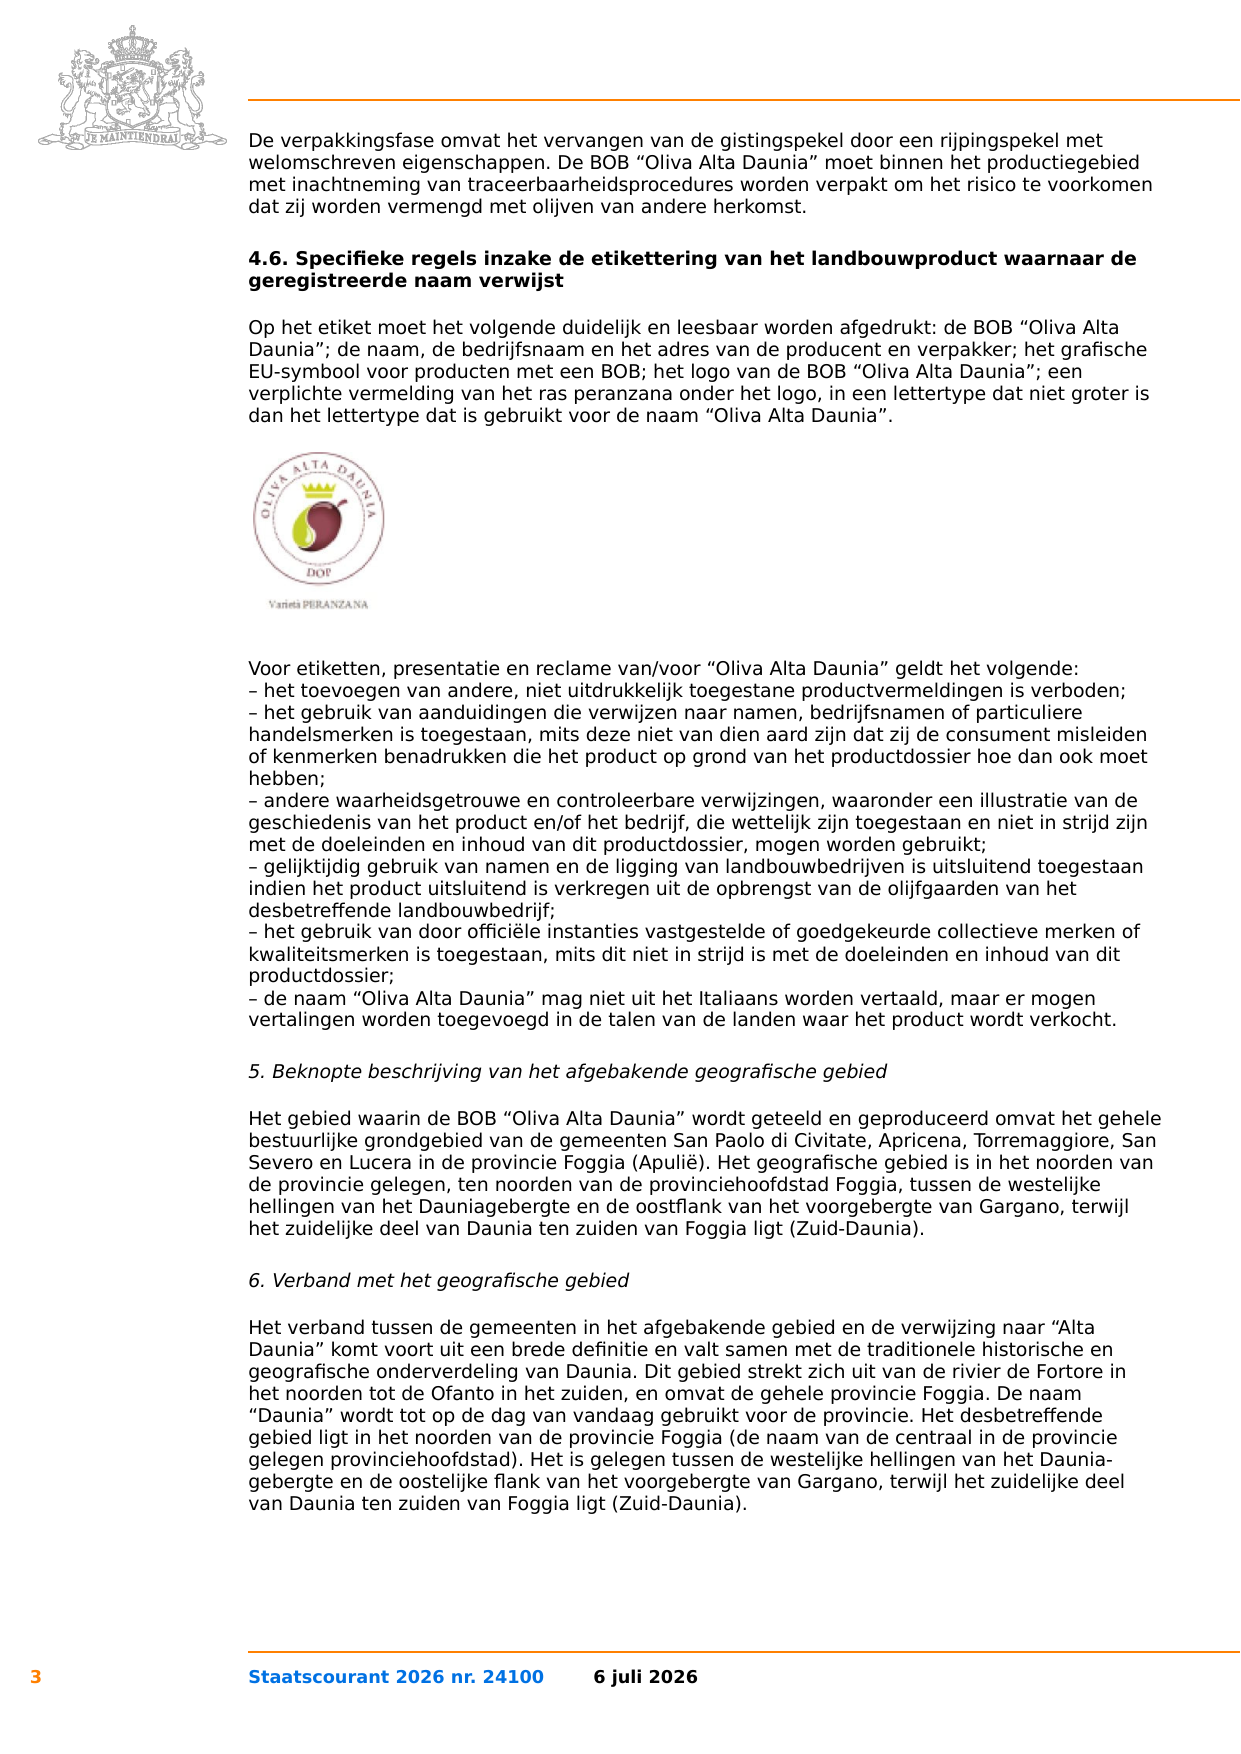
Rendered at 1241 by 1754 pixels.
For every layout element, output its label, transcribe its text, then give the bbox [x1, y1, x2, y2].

text – het gebruik van door officiële instanties vastgestelde of goedgekeurde collectieve merken of kwaliteitsmerken is toegestaan, mits dit niet in strijd is met de doeleinden en inhoud van dit productdossier; [248, 921, 1163, 987]
text Op het etiket moet het volgende duidelijk en leesbaar worden afgedrukt: de BOB “Oliva Alta Daunia”; de naam, de bedrijfsnaam en het adres van de producent en verpakker; het grafische EU-symbool voor producten met een BOB; het logo van de BOB “Oliva Alta Daunia”; een verplichte vermelding van het ras peranzana onder het logo, in een lettertype dat niet groter is dan het lettertype dat is gebruikt voor de naam “Oliva Alta Daunia”. [248, 317, 1163, 427]
text – het toevoegen van andere, niet uitdrukkelijk toegestane productvermeldingen is verboden; [248, 680, 1163, 702]
text – gelijktijdig gebruik van namen en de ligging van landbouwbedrijven is uitsluitend toegestaan indien het product uitsluitend is verkregen uit de opbrengst van de olijfgaarden van het desbetreffende landbouwbedrijf; [248, 856, 1163, 921]
text – andere waarheidsgetrouwe en controleerbare verwijzingen, waaronder een illustratie van de geschiedenis van het product en/of het bedrijf, die wettelijk zijn toegestaan en niet in strijd zijn met de doeleinden en inhoud van dit productdossier, mogen worden gebruikt; [248, 789, 1163, 856]
text Voor etiketten, presentatie en reclame van/voor “Oliva Alta Daunia” geldt het volgende: [248, 658, 1163, 680]
subtitle 4.6. Specifieke regels inzake de etikettering van het landbouwproduct waarnaar de geregistreerde naam verwijst [248, 248, 1163, 292]
text – de naam “Oliva Alta Daunia” mag niet uit het Italiaans worden vertaald, maar er mogen vertalingen worden toegevoegd in de talen van de landen waar het product wordt verkocht. [248, 987, 1163, 1031]
subtitle 6. Verband met het geografische gebied [248, 1270, 1163, 1292]
text De verpakkingsfase omvat het vervangen van de gistingspekel door een rijpingspekel met welomschreven eigenschappen. De BOB “Oliva Alta Daunia” moet binnen het productiegebied met inachtneming van traceerbaarheidsprocedures worden verpakt om het risico te voorkomen dat zij worden vermengd met olijven van andere herkomst. [248, 130, 1163, 218]
text Het gebied waarin de BOB “Oliva Alta Daunia” wordt geteeld en geproduceerd omvat het gehele bestuurlijke grondgebied van de gemeenten San Paolo di Civitate, Apricena, Torremaggiore, San Severo en Lucera in de provincie Foggia (Apulië). Het geografische gebied is in het noorden van de provincie gelegen, ten noorden van de provinciehoofdstad Foggia, tussen de westelijke hellingen van het Dauniagebergte en de oostflank van het voorgebergte van Gargano, terwijl het zuidelijke deel van Daunia ten zuiden van Foggia ligt (Zuid-Daunia). [248, 1108, 1163, 1240]
text Het verband tussen de gemeenten in het afgebakende gebied en de verwijzing naar “Alta Daunia” komt voort uit een brede definitie en valt samen met de traditionele historische en geografische onderverdeling van Daunia. Dit gebied strekt zich uit van de rivier de Fortore in het noorden tot de Ofanto in het zuiden, en omvat de gehele provincie Foggia. De naam “Daunia” wordt tot op de dag van vandaag gebruikt voor de provincie. Het desbetreffende gebied ligt in het noorden van de provincie Foggia (de naam van de centraal in de provincie gelegen provinciehoofdstad). Het is gelegen tussen de westelijke hellingen van het Daunia-gebergte en de oostelijke flank van het voorgebergte van Gargano, terwijl het zuidelijke deel van Daunia ten zuiden van Foggia ligt (Zuid-Daunia). [248, 1317, 1163, 1515]
text – het gebruik van aanduidingen die verwijzen naar namen, bedrijfsnamen of particuliere handelsmerken is toegestaan, mits deze niet van dien aard zijn dat zij de consument misleiden of kenmerken benadrukken die het product op grond van het productdossier hoe dan ook moet hebben; [248, 702, 1163, 789]
subtitle 5. Beknopte beschrijving van het afgebakende geografische gebied [248, 1061, 1163, 1083]
picture [248, 448, 390, 614]
picture [38, 25, 227, 150]
